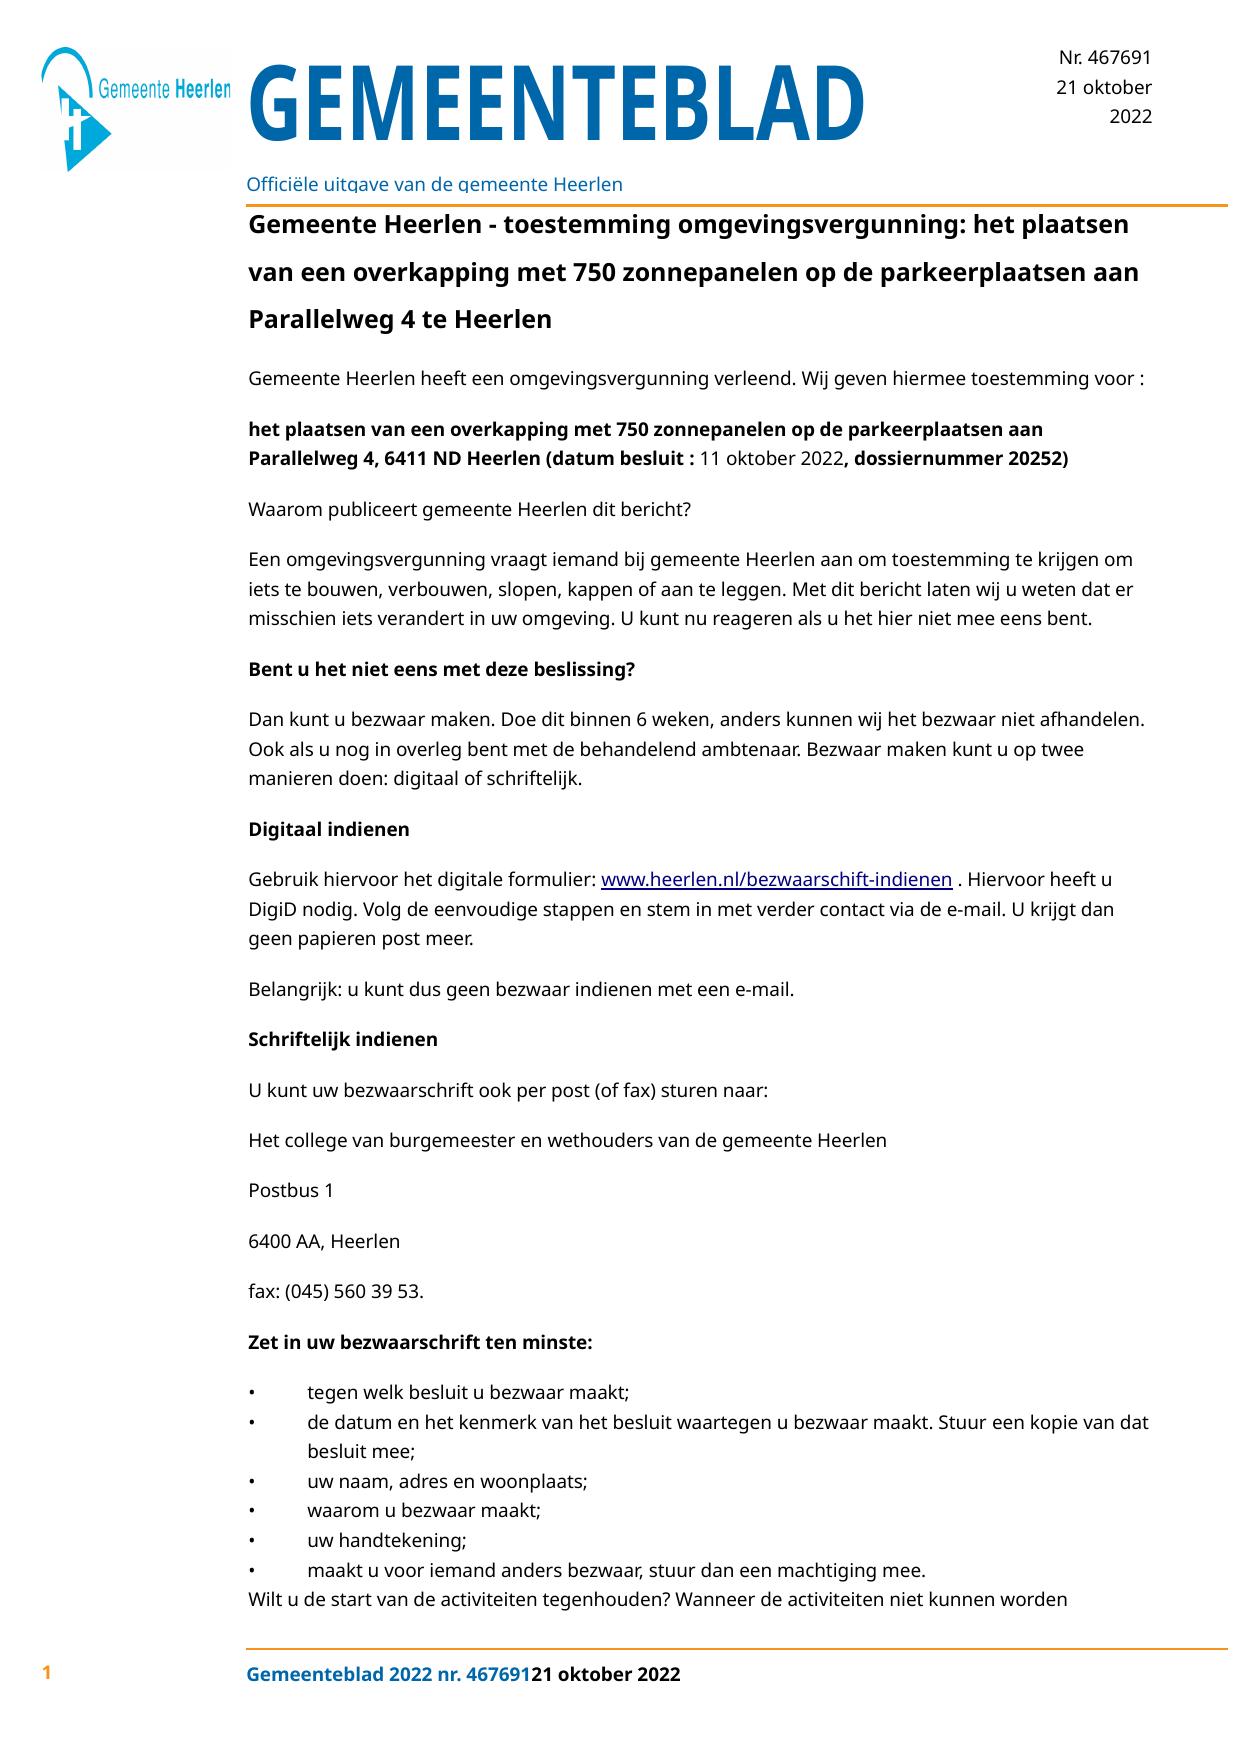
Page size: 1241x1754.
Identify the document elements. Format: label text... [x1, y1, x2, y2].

text 6400 AA, Heerlen [248, 1228, 1152, 1254]
list uw naam, adres en woonplaats; [248, 1468, 1152, 1494]
picture [41, 47, 231, 172]
text Gemeente Heerlen - toestemming omgevingsvergunning: het plaatsen van een overkapping met 750 zonnepanelen op de parkeerplaatsen aan Parallelweg 4 te Heerlen [248, 207, 1152, 336]
list waarom u bezwaar maakt; [248, 1498, 1152, 1523]
text Dan kunt u bezwaar maken. Doe dit binnen 6 weken, anders kunnen wij het bezwaar niet afhandelen. Ook als u nog in overleg bent met de behandelend ambtenaar. Bezwaar maken kunt u op twee manieren doen: digitaal of schriftelijk. [248, 706, 1152, 791]
list de datum en het kenmerk van het besluit waartegen u bezwaar maakt. Stuur een kopie van dat besluit mee; [248, 1409, 1152, 1464]
text het plaatsen van een overkapping met 750 zonnepanelen op de parkeerplaatsen aan Parallelweg 4, 6411 ND Heerlen (datum besluit : 11 oktober 2022, dossiernummer 20252) [248, 416, 1152, 471]
list maakt u voor iemand anders bezwaar, stuur dan een machtiging mee. [248, 1557, 1152, 1582]
text Postbus 1 [248, 1178, 1152, 1203]
text Bent u het niet eens met deze beslissing? [248, 656, 1152, 682]
text fax: (045) 560 39 53. [248, 1278, 1152, 1304]
list tegen welk besluit u bezwaar maakt; [248, 1379, 1152, 1405]
text Waarom publiceert gemeente Heerlen dit bericht? [248, 496, 1152, 522]
text Wilt u de start van de activiteiten tegenhouden? Wanneer de activiteiten niet kunnen worden [248, 1586, 1152, 1612]
text Zet in uw bezwaarschrift ten minste: [248, 1329, 1152, 1354]
text U kunt uw bezwaarschrift ook per post (of fax) sturen naar: [248, 1077, 1152, 1102]
text Het college van burgemeester en wethouders van de gemeente Heerlen [248, 1127, 1152, 1153]
text Gemeente Heerlen heeft een omgevingsvergunning verleend. Wij geven hiermee toestemming voor : [248, 366, 1152, 391]
text Digitaal indienen [248, 816, 1152, 842]
text Schriftelijk indienen [248, 1026, 1152, 1052]
picture [41, 47, 59, 70]
list uw handtekening; [248, 1527, 1152, 1553]
text Gebruik hiervoor het digitale formulier: www.heerlen.nl/bezwaarschift-indienen . Hiervoor heeft u DigiD nodig. Volg de eenvoudige stappen en stem in met verder contact via de e-mail. U krijgt dan geen papieren post meer. [248, 866, 1152, 951]
text Een omgevingsvergunning vraagt iemand bij gemeente Heerlen aan om toestemming te krijgen om iets te bouwen, verbouwen, slopen, kappen of aan te leggen. Met dit bericht laten wij u weten dat er misschien iets verandert in uw omgeving. U kunt nu reageren als u het hier niet mee eens bent. [248, 546, 1152, 631]
text Belangrijk: u kunt dus geen bezwaar indienen met een e-mail. [248, 976, 1152, 1002]
